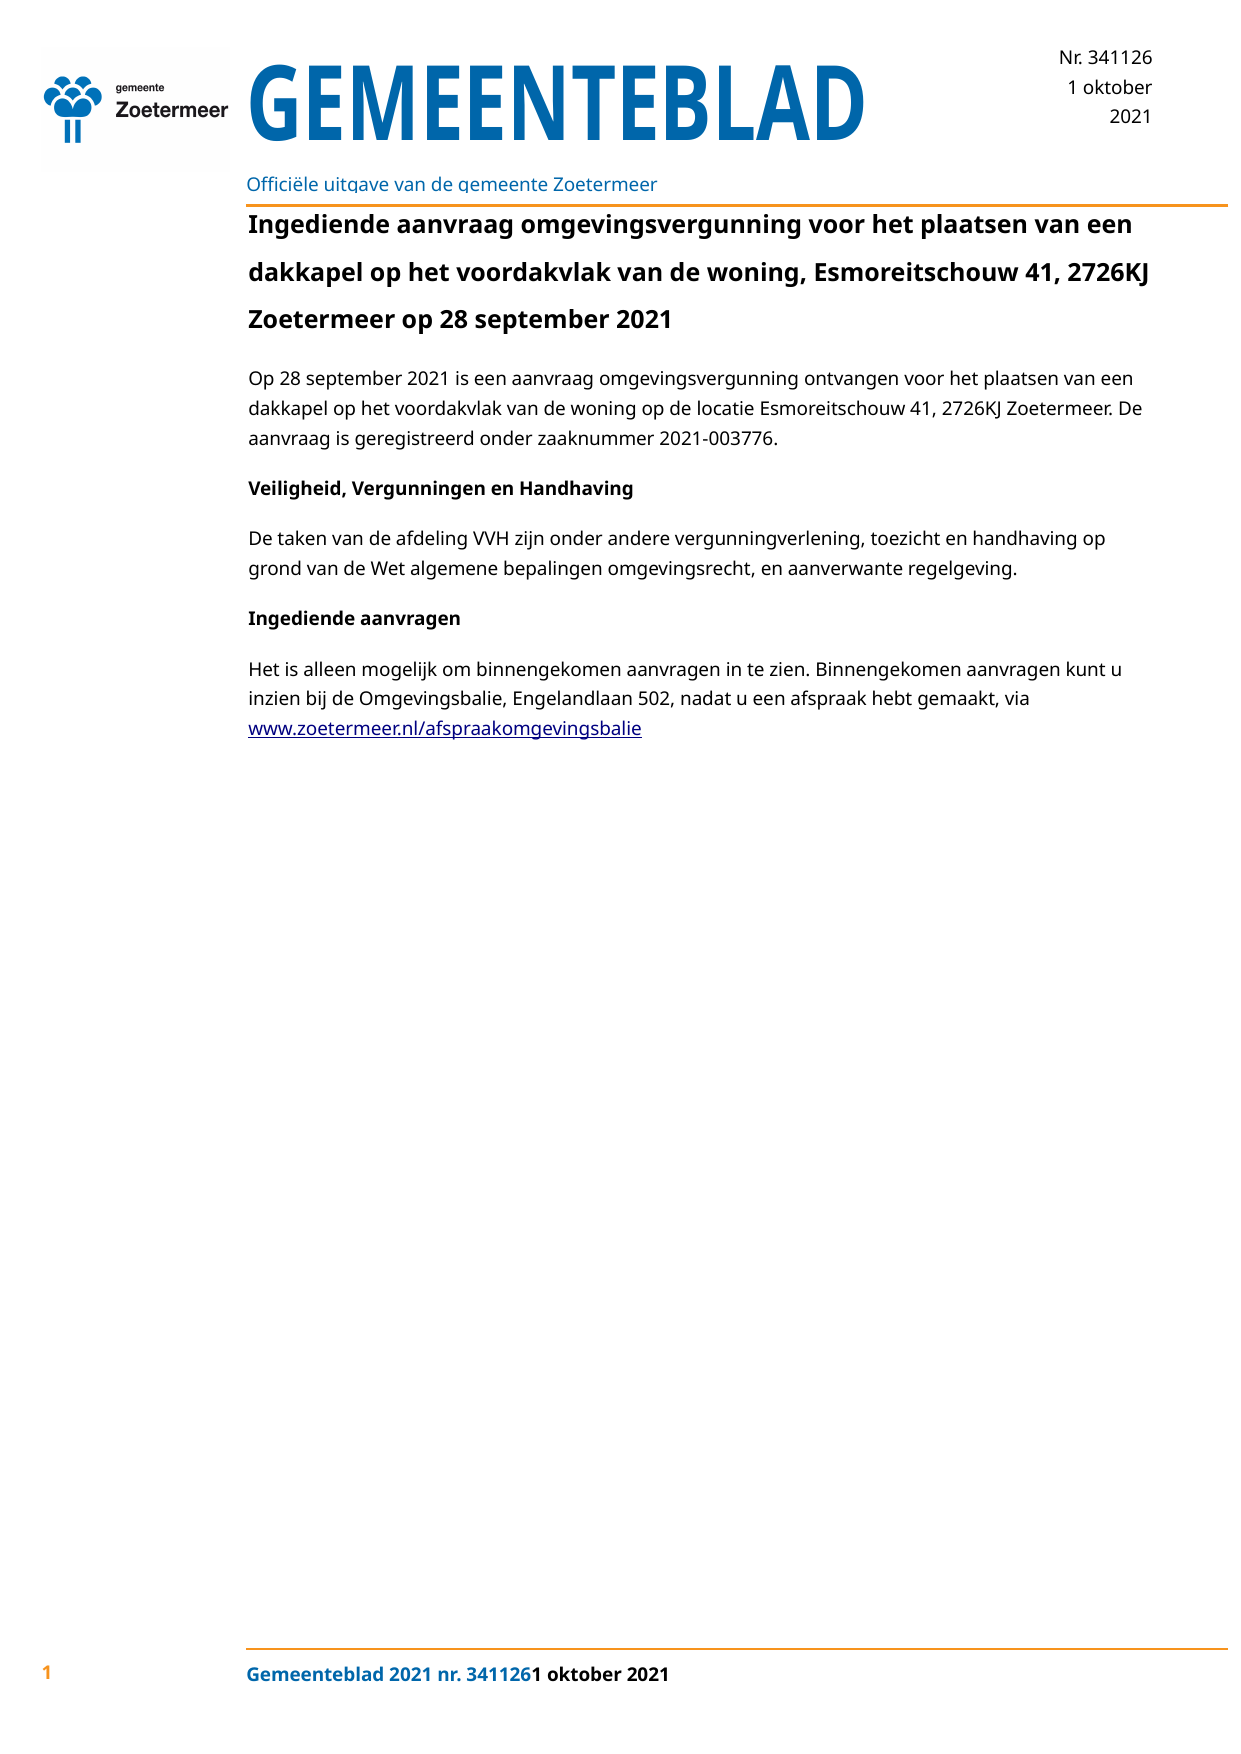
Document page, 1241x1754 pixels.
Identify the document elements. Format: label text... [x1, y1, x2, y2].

text Op 28 september 2021 is een aanvraag omgevingsvergunning ontvangen voor het plaatsen van een dakkapel op het voordakvlak van de woning op de locatie Esmoreitschouw 41, 2726KJ Zoetermeer. De aanvraag is geregistreerd onder zaaknummer 2021-003776. [248, 366, 1152, 450]
text Veiligheid, Vergunningen en Handhaving [248, 475, 1152, 501]
text Ingediende aanvragen [248, 606, 1152, 631]
text Het is alleen mogelijk om binnengekomen aanvragen in te zien. Binnengekomen aanvragen kunt u inzien bij de Omgevingsbalie, Engelandlaan 502, nadat u een afspraak hebt gemaakt, via www.zoetermeer.nl/afspraakomgevingsbalie [248, 656, 1152, 741]
picture [41, 47, 231, 172]
text Ingediende aanvraag omgevingsvergunning voor het plaatsen van een dakkapel op het voordakvlak van de woning, Esmoreitschouw 41, 2726KJ Zoetermeer op 28 september 2021 [248, 207, 1152, 336]
text De taken van de afdeling VVH zijn onder andere vergunningverlening, toezicht en handhaving op grond van de Wet algemene bepalingen omgevingsrecht, en aanverwante regelgeving. [248, 526, 1152, 581]
